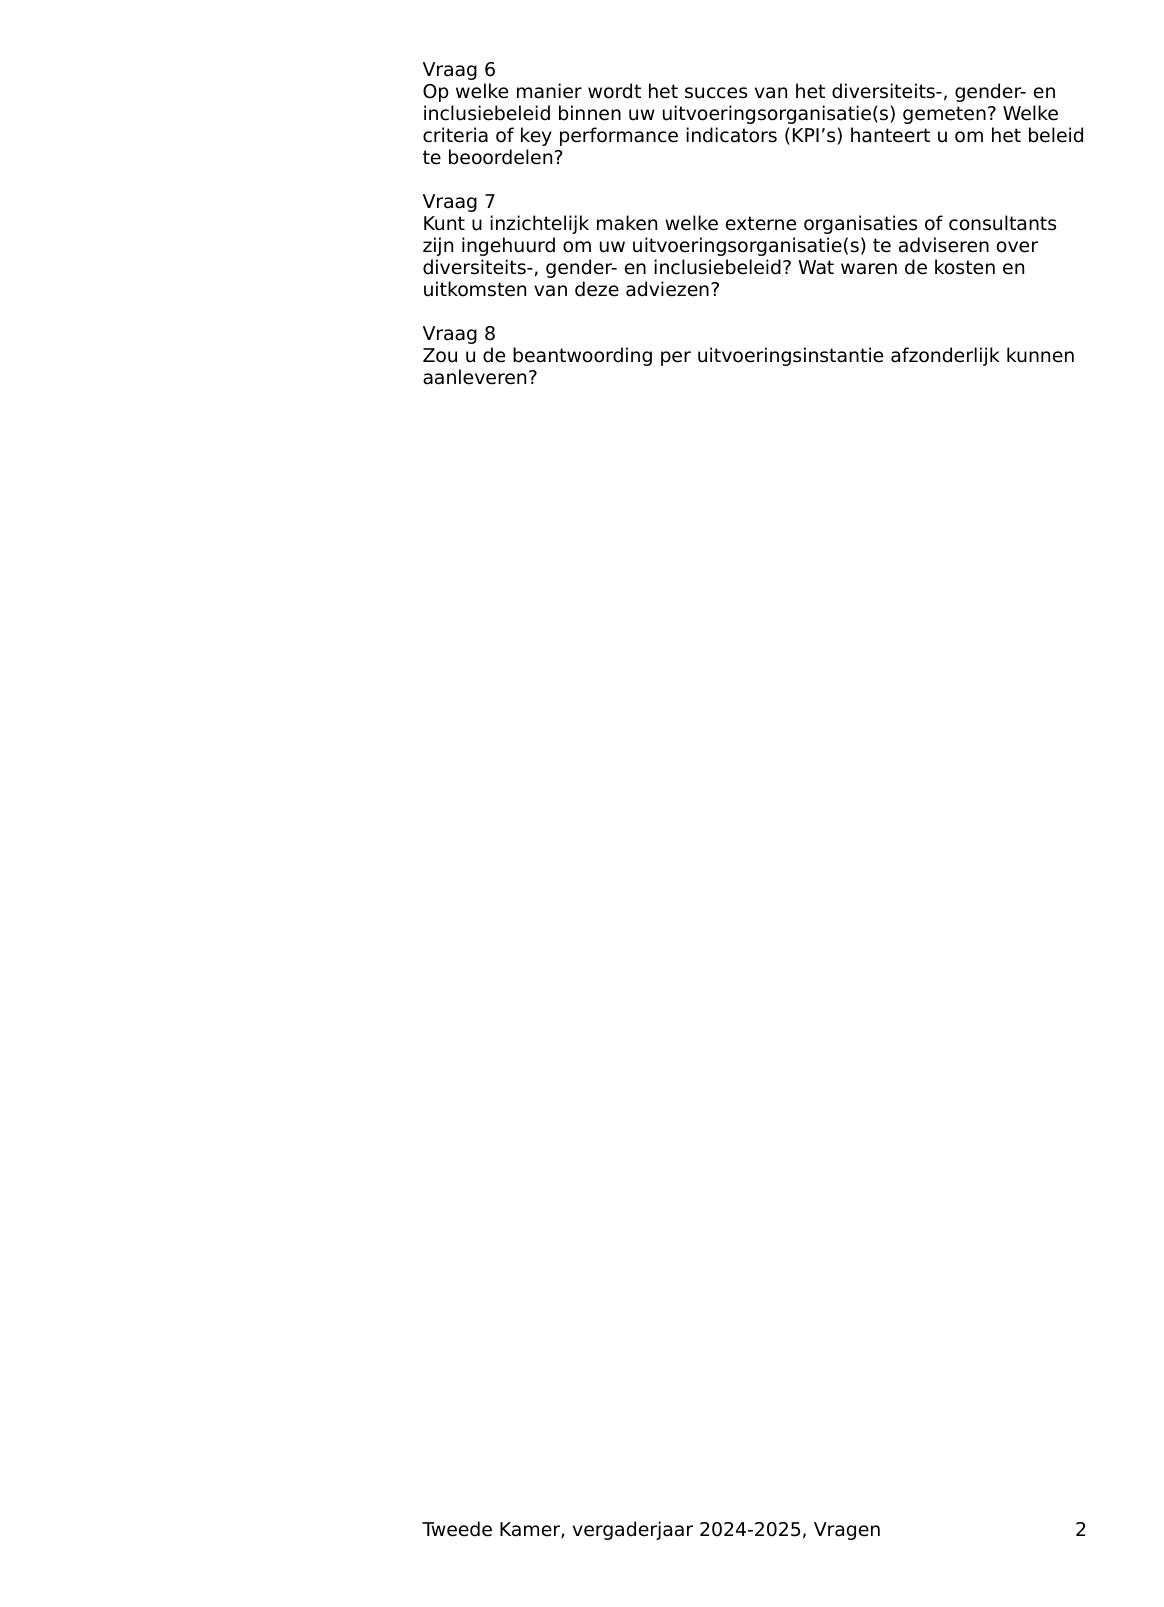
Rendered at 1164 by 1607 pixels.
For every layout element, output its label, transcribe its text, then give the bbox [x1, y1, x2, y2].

text Zou u de beantwoording per uitvoeringsinstantie afzonderlijk kunnen aanleveren? [422, 345, 1087, 389]
text Op welke manier wordt het succes van het diversiteits-, gender- en inclusiebeleid binnen uw uitvoeringsorganisatie(s) gemeten? Welke criteria of key performance indicators (KPI’s) hanteert u om het beleid te beoordelen? [422, 81, 1087, 169]
text Vraag 8 [422, 323, 1087, 345]
text Vraag 7 [422, 191, 1087, 213]
text Kunt u inzichtelijk maken welke externe organisaties of consultants zijn ingehuurd om uw uitvoeringsorganisatie(s) te adviseren over diversiteits-, gender- en inclusiebeleid? Wat waren de kosten en uitkomsten van deze adviezen? [422, 213, 1087, 301]
text Vraag 6 [422, 59, 1087, 81]
